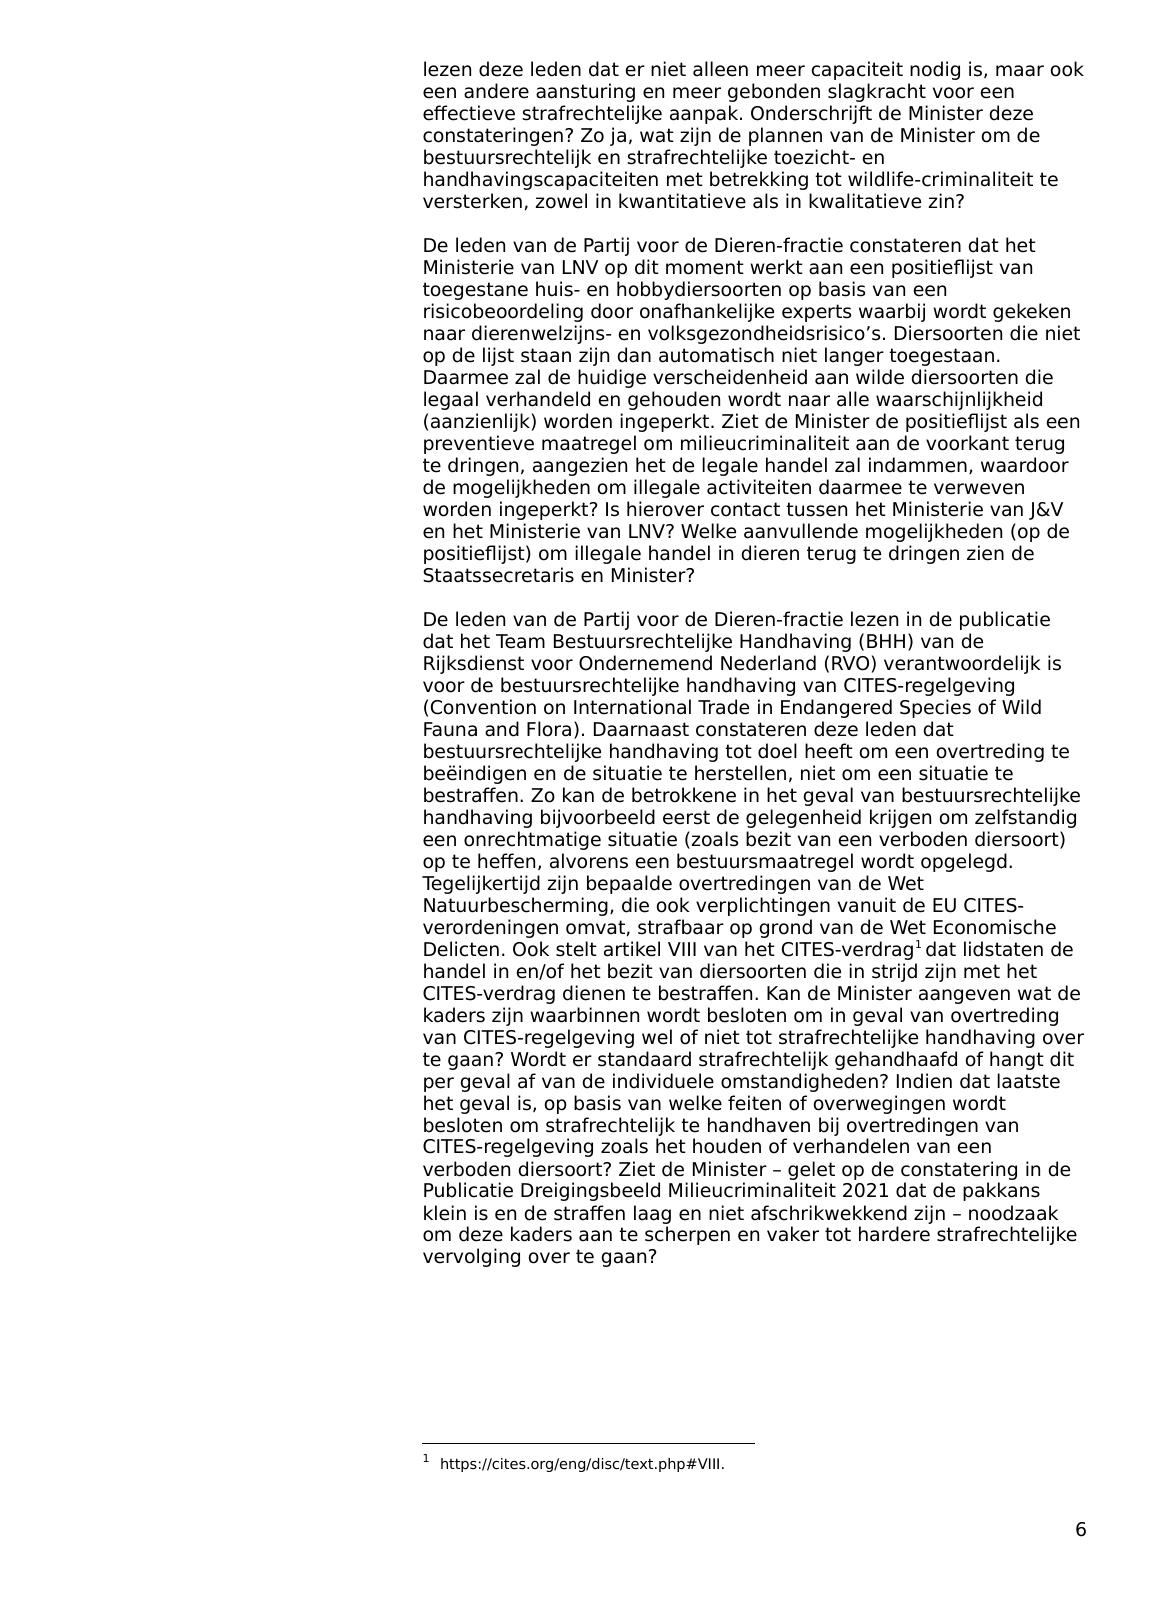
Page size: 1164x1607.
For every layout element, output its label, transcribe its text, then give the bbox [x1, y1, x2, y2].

text De leden van de Partij voor de Dieren-fractie lezen in de publicatie dat het Team Bestuursrechtelijke Handhaving (BHH) van de Rijksdienst voor Ondernemend Nederland (RVO) verantwoordelijk is voor de bestuursrechtelijke handhaving van CITES-regelgeving (Convention on International Trade in Endangered Species of Wild Fauna and Flora). Daarnaast constateren deze leden dat bestuursrechtelijke handhaving tot doel heeft om een overtreding te beëindigen en de situatie te herstellen, niet om een situatie te bestraffen. Zo kan de betrokkene in het geval van bestuursrechtelijke handhaving bijvoorbeeld eerst de gelegenheid krijgen om zelfstandig een onrechtmatige situatie (zoals bezit van een verboden diersoort) op te heffen, alvorens een bestuursmaatregel wordt opgelegd. Tegelijkertijd zijn bepaalde overtredingen van de Wet Natuurbescherming, die ook verplichtingen vanuit de EU CITES-verordeningen omvat, strafbaar op grond van de Wet Economische Delicten. Ook stelt artikel VIII van het CITES-verdragdat lidstaten de handel in en/of het bezit van diersoorten die in strijd zijn met het CITES-verdrag dienen te bestraffen. Kan de Minister aangeven wat de kaders zijn waarbinnen wordt besloten om in geval van overtreding van CITES-regelgeving wel of niet tot strafrechtelijke handhaving over te gaan? Wordt er standaard strafrechtelijk gehandhaafd of hangt dit per geval af van de individuele omstandigheden? Indien dat laatste het geval is, op basis van welke feiten of overwegingen wordt besloten om strafrechtelijk te handhaven bij overtredingen van CITES-regelgeving zoals het houden of verhandelen van een verboden diersoort? Ziet de Minister – gelet op de constatering in de Publicatie Dreigingsbeeld Milieucriminaliteit 2021 dat de pakkans klein is en de straffen laag en niet afschrikwekkend zijn – noodzaak om deze kaders aan te scherpen en vaker tot hardere strafrechtelijke vervolging over te gaan? [422, 609, 1087, 1268]
text De leden van de Partij voor de Dieren-fractie constateren dat het Ministerie van LNV op dit moment werkt aan een positieflijst van toegestane huis- en hobbydiersoorten op basis van een risicobeoordeling door onafhankelijke experts waarbij wordt gekeken naar dierenwelzijns- en volksgezondheidsrisico’s. Diersoorten die niet op de lijst staan zijn dan automatisch niet langer toegestaan. Daarmee zal de huidige verscheidenheid aan wilde diersoorten die legaal verhandeld en gehouden wordt naar alle waarschijnlijkheid (aanzienlijk) worden ingeperkt. Ziet de Minister de positieflijst als een preventieve maatregel om milieucriminaliteit aan de voorkant terug te dringen, aangezien het de legale handel zal indammen, waardoor de mogelijkheden om illegale activiteiten daarmee te verweven worden ingeperkt? Is hierover contact tussen het Ministerie van J&V en het Ministerie van LNV? Welke aanvullende mogelijkheden (op de positieflijst) om illegale handel in dieren terug te dringen zien de Staatssecretaris en Minister? [422, 235, 1087, 587]
text https://cites.org/eng/disc/text.php#VIII. [422, 1452, 1087, 1474]
text lezen deze leden dat er niet alleen meer capaciteit nodig is, maar ook een andere aansturing en meer gebonden slagkracht voor een effectieve strafrechtelijke aanpak. Onderschrijft de Minister deze constateringen? Zo ja, wat zijn de plannen van de Minister om de bestuursrechtelijk en strafrechtelijke toezicht- en handhavingscapaciteiten met betrekking tot wildlife-criminaliteit te versterken, zowel in kwantitatieve als in kwalitatieve zin? [422, 59, 1087, 213]
